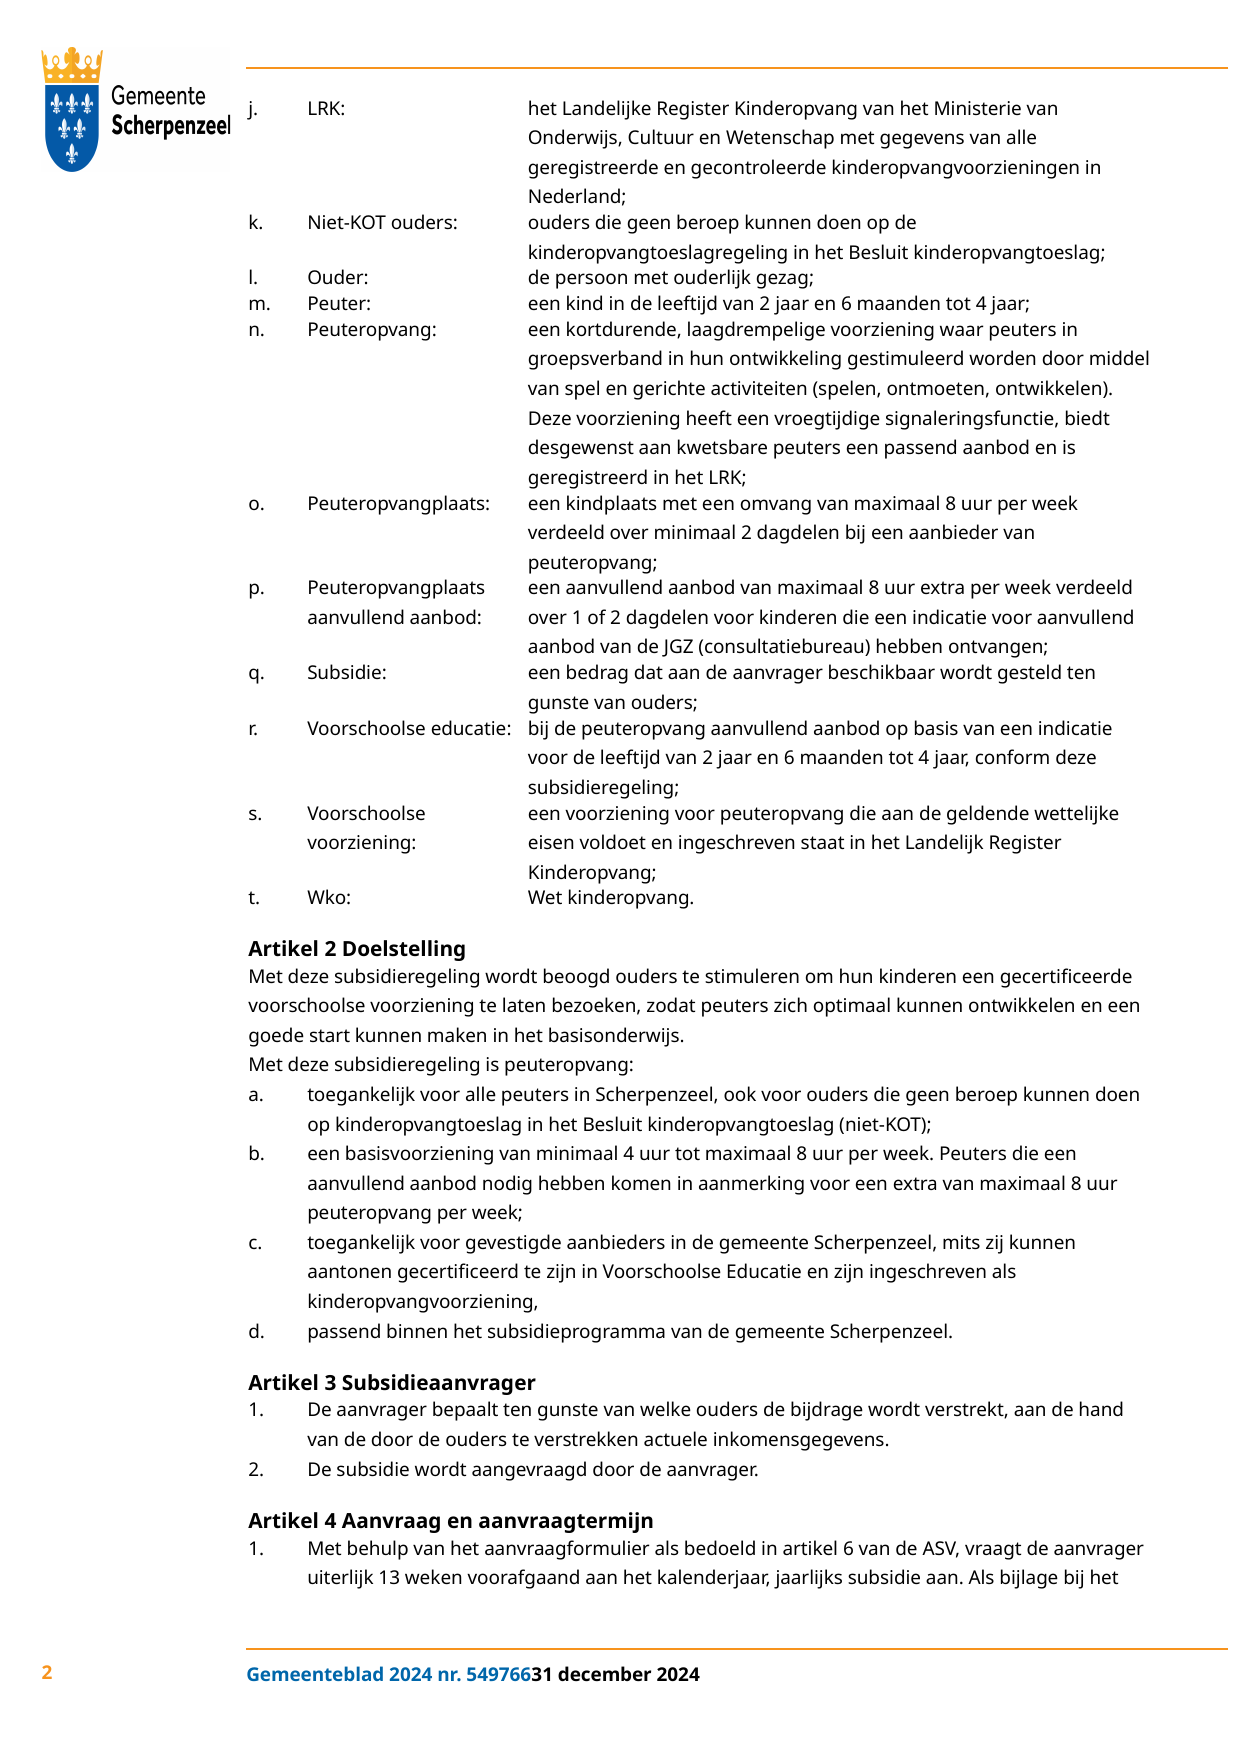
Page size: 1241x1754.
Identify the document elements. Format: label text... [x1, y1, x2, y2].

table_cell Ouder: [248, 265, 528, 290]
table_cell het Landelijke Register Kinderopvang van het Ministerie van Onderwijs, Cultuur en Wetenschap met gegevens van alle geregistreerde en gecontroleerde kinderopvangvoorzieningen in Nederland; [528, 95, 1152, 209]
table_cell een voorziening voor peuteropvang die aan de geldende wettelijke eisen voldoet en ingeschreven staat in het Landelijk Register Kinderopvang; [528, 800, 1152, 884]
table_cell Niet-KOT ouders: [248, 209, 528, 264]
table_cell Voorschoolse voorziening: [248, 800, 528, 884]
table_cell Wko: [248, 885, 528, 910]
table_cell Wet kinderopvang. [528, 885, 1152, 910]
text Artikel 2 Doelstelling [248, 934, 1152, 963]
table_cell een bedrag dat aan de aanvrager beschikbaar wordt gesteld ten gunste van ouders; [528, 660, 1152, 715]
text Artikel 3 Subsidieaanvrager [248, 1368, 1152, 1397]
table_cell Subsidie: [248, 660, 528, 715]
list een basisvoorziening van minimaal 4 uur tot maximaal 8 uur per week. Peuters die een aanvullend aanbod nodig hebben komen in aanmerking voor een extra van maximaal 8 uur peuteropvang per week; [248, 1140, 1152, 1225]
text Met deze subsidieregeling wordt beoogd ouders te stimuleren om hun kinderen een gecertificeerde voorschoolse voorziening te laten bezoeken, zodat peuters zich optimaal kunnen ontwikkelen en een goede start kunnen maken in het basisonderwijs. [248, 963, 1152, 1048]
table_cell een kindplaats met een omvang van maximaal 8 uur per week verdeeld over minimaal 2 dagdelen bij een aanbieder van peuteropvang; [528, 490, 1152, 574]
list De aanvrager bepaalt ten gunste van welke ouders de bijdrage wordt verstrekt, aan de hand van de door de ouders te verstrekken actuele inkomensgegevens. [248, 1397, 1152, 1452]
table_cell een kind in de leeftijd van 2 jaar en 6 maanden tot 4 jaar; [528, 290, 1152, 316]
table_cell Peuteropvangplaats: [248, 490, 528, 574]
list Met behulp van het aanvraagformulier als bedoeld in artikel 6 van de ASV, vraagt de aanvrager uiterlijk 13 weken voorafgaand aan het kalenderjaar, jaarlijks subsidie aan. Als bijlage bij het [248, 1535, 1152, 1590]
text Met deze subsidieregeling is peuteropvang: [248, 1052, 1152, 1077]
table_cell LRK: [248, 95, 528, 209]
list toegankelijk voor alle peuters in Scherpenzeel, ook voor ouders die geen beroep kunnen doen op kinderopvangtoeslag in het Besluit kinderopvangtoeslag (niet-KOT); [248, 1081, 1152, 1136]
table_cell Peuteropvangplaats aanvullend aanbod: [248, 575, 528, 659]
list De subsidie wordt aangevraagd door de aanvrager. [248, 1456, 1152, 1482]
table_cell Peuteropvang: [248, 316, 528, 490]
picture [41, 47, 231, 172]
table_cell een kortdurende, laagdrempelige voorziening waar peuters in groepsverband in hun ontwikkeling gestimuleerd worden door middel van spel en gerichte activiteiten (spelen, ontmoeten, ontwikkelen). Deze voorziening heeft een vroegtijdige signaleringsfunctie, biedt desgewenst aan kwetsbare peuters een passend aanbod en is geregistreerd in het LRK; [528, 316, 1152, 490]
table_cell een aanvullend aanbod van maximaal 8 uur extra per week verdeeld over 1 of 2 dagdelen voor kinderen die een indicatie voor aanvullend aanbod van de JGZ (consultatiebureau) hebben ontvangen; [528, 575, 1152, 659]
list toegankelijk voor gevestigde aanbieders in de gemeente Scherpenzeel, mits zij kunnen aantonen gecertificeerd te zijn in Voorschoolse Educatie en zijn ingeschreven als kinderopvangvoorziening, [248, 1229, 1152, 1314]
table_cell bij de peuteropvang aanvullend aanbod op basis van een indicatie voor de leeftijd van 2 jaar en 6 maanden tot 4 jaar, conform deze subsidieregeling; [528, 715, 1152, 800]
list passend binnen het subsidieprogramma van de gemeente Scherpenzeel. [248, 1318, 1152, 1343]
table_cell de persoon met ouderlijk gezag; [528, 265, 1152, 290]
text Artikel 4 Aanvraag en aanvraagtermijn [248, 1506, 1152, 1535]
table_cell ouders die geen beroep kunnen doen op de kinderopvangtoeslagregeling in het Besluit kinderopvangtoeslag; [528, 209, 1152, 264]
table_cell Peuter: [248, 290, 528, 316]
table_cell Voorschoolse educatie: [248, 715, 528, 800]
